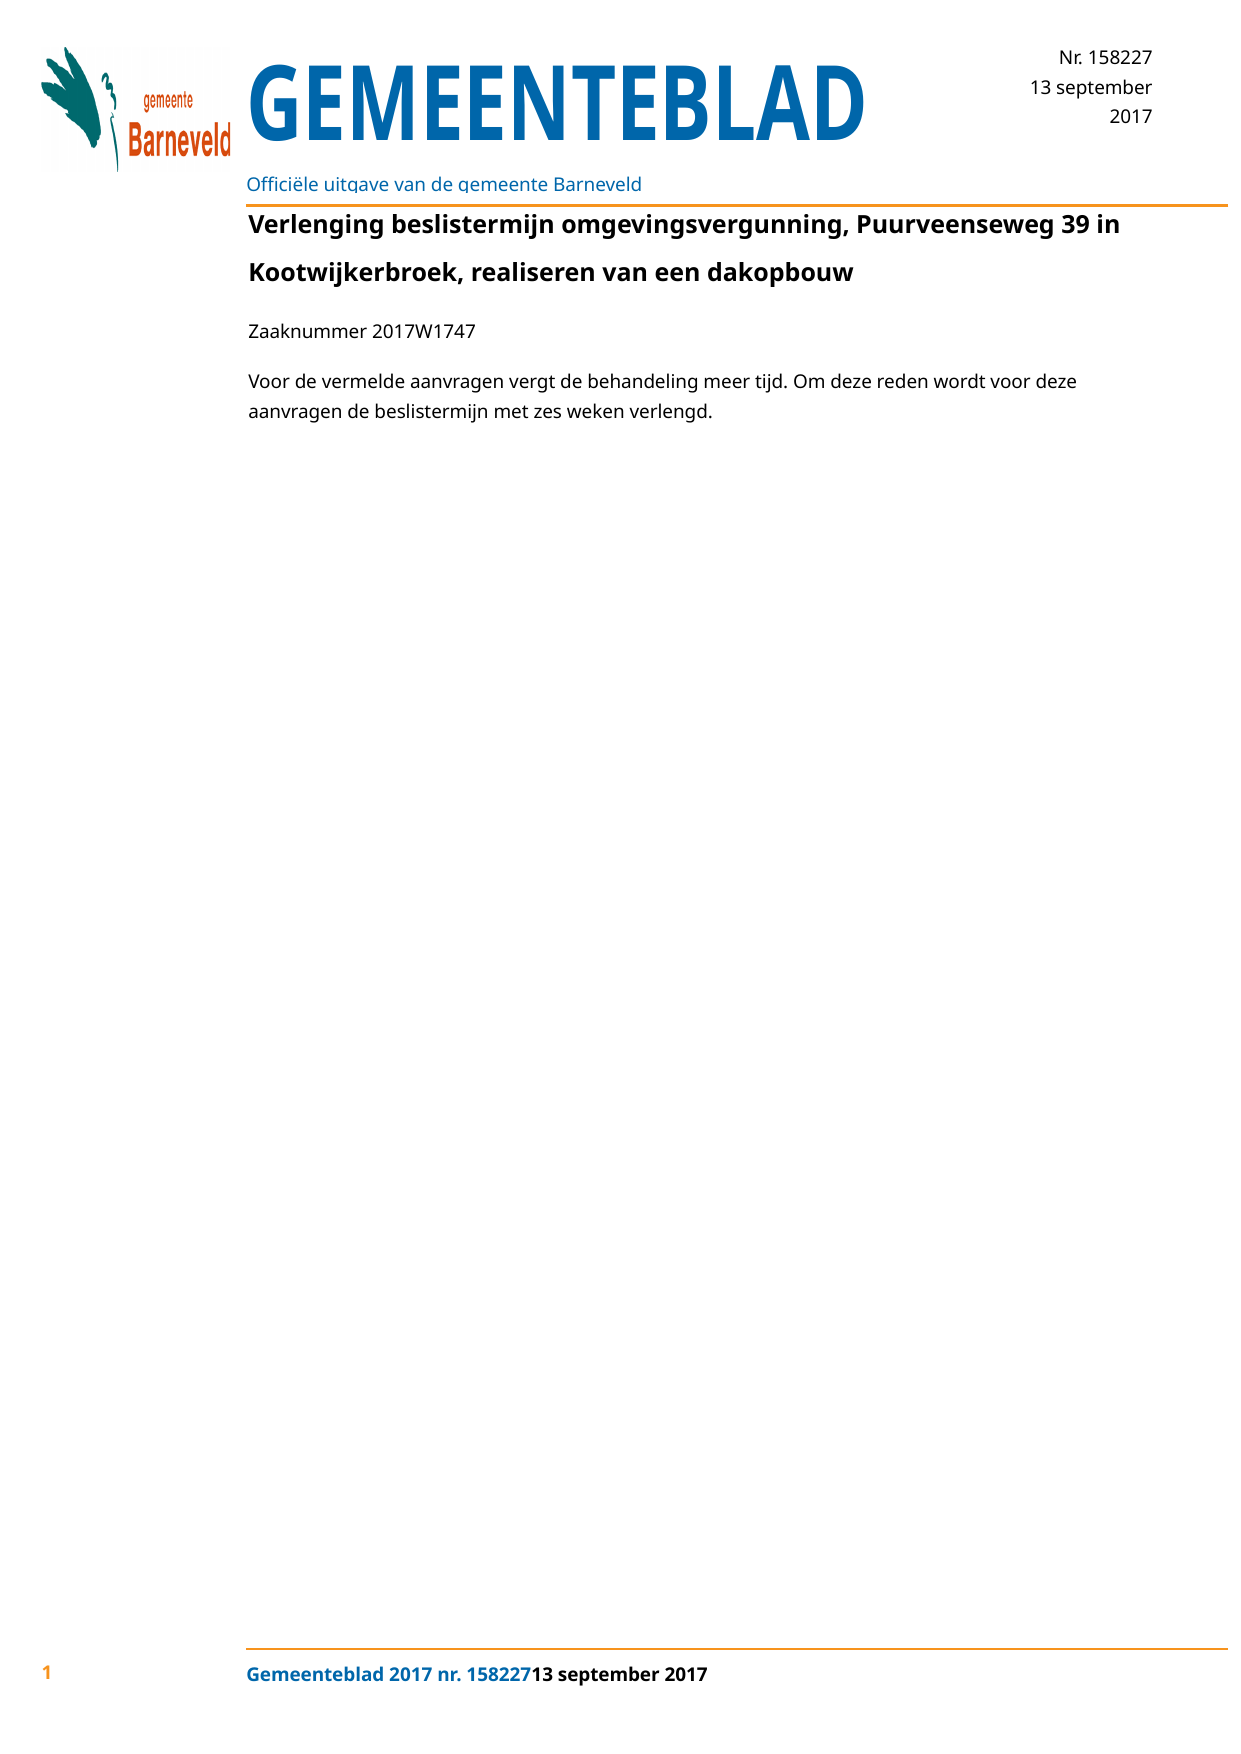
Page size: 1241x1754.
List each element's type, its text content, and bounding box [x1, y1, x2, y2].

text Voor de vermelde aanvragen vergt de behandeling meer tijd. Om deze reden wordt voor deze aanvragen de beslistermijn met zes weken verlengd. [248, 368, 1152, 424]
picture [41, 47, 231, 172]
text Zaaknummer 2017W1747 [248, 318, 1152, 344]
text Verlenging beslistermijn omgevingsvergunning, Puurveenseweg 39 in Kootwijkerbroek, realiseren van een dakopbouw [248, 207, 1152, 288]
